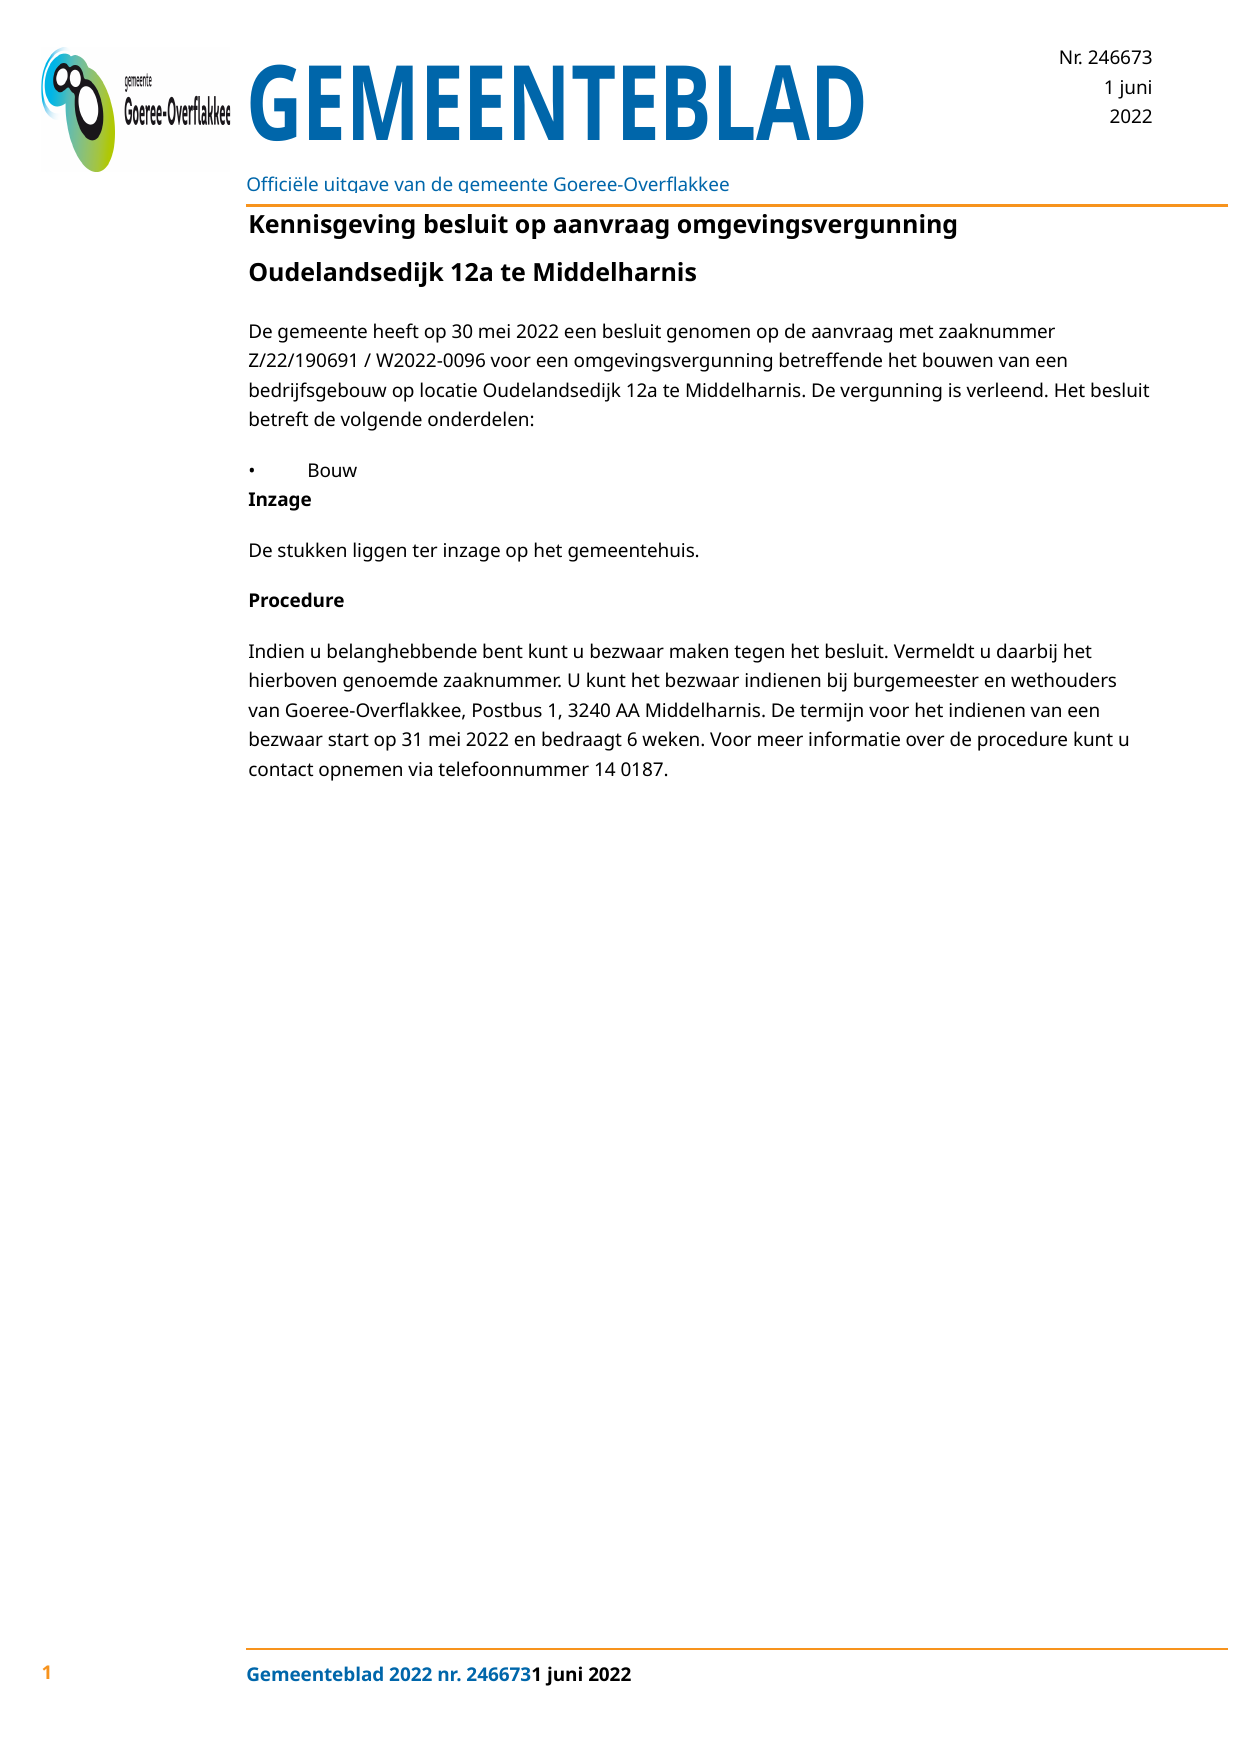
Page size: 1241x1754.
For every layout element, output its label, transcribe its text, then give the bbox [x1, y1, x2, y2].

list Bouw [248, 457, 1152, 483]
text Kennisgeving besluit op aanvraag omgevingsvergunning Oudelandsedijk 12a te Middelharnis [248, 207, 1152, 288]
text Inzage [248, 487, 1152, 512]
text Indien u belanghebbende bent kunt u bezwaar maken tegen het besluit. Vermeldt u daarbij het hierboven genoemde zaaknummer. U kunt het bezwaar indienen bij burgemeester en wethouders van Goeree-Overflakkee, Postbus 1, 3240 AA Middelharnis. De termijn voor het indienen van een bezwaar start op 31 mei 2022 en bedraagt 6 weken. Voor meer informatie over de procedure kunt u contact opnemen via telefoonnummer 14 0187. [248, 638, 1152, 782]
picture [41, 47, 231, 172]
text De gemeente heeft op 30 mei 2022 een besluit genomen op de aanvraag met zaaknummer Z/22/190691 / W2022-0096 voor een omgevingsvergunning betreffende het bouwen van een bedrijfsgebouw op locatie Oudelandsedijk 12a te Middelharnis. De vergunning is verleend. Het besluit betreft de volgende onderdelen: [248, 318, 1152, 432]
text Procedure [248, 587, 1152, 613]
text De stukken liggen ter inzage op het gemeentehuis. [248, 537, 1152, 563]
